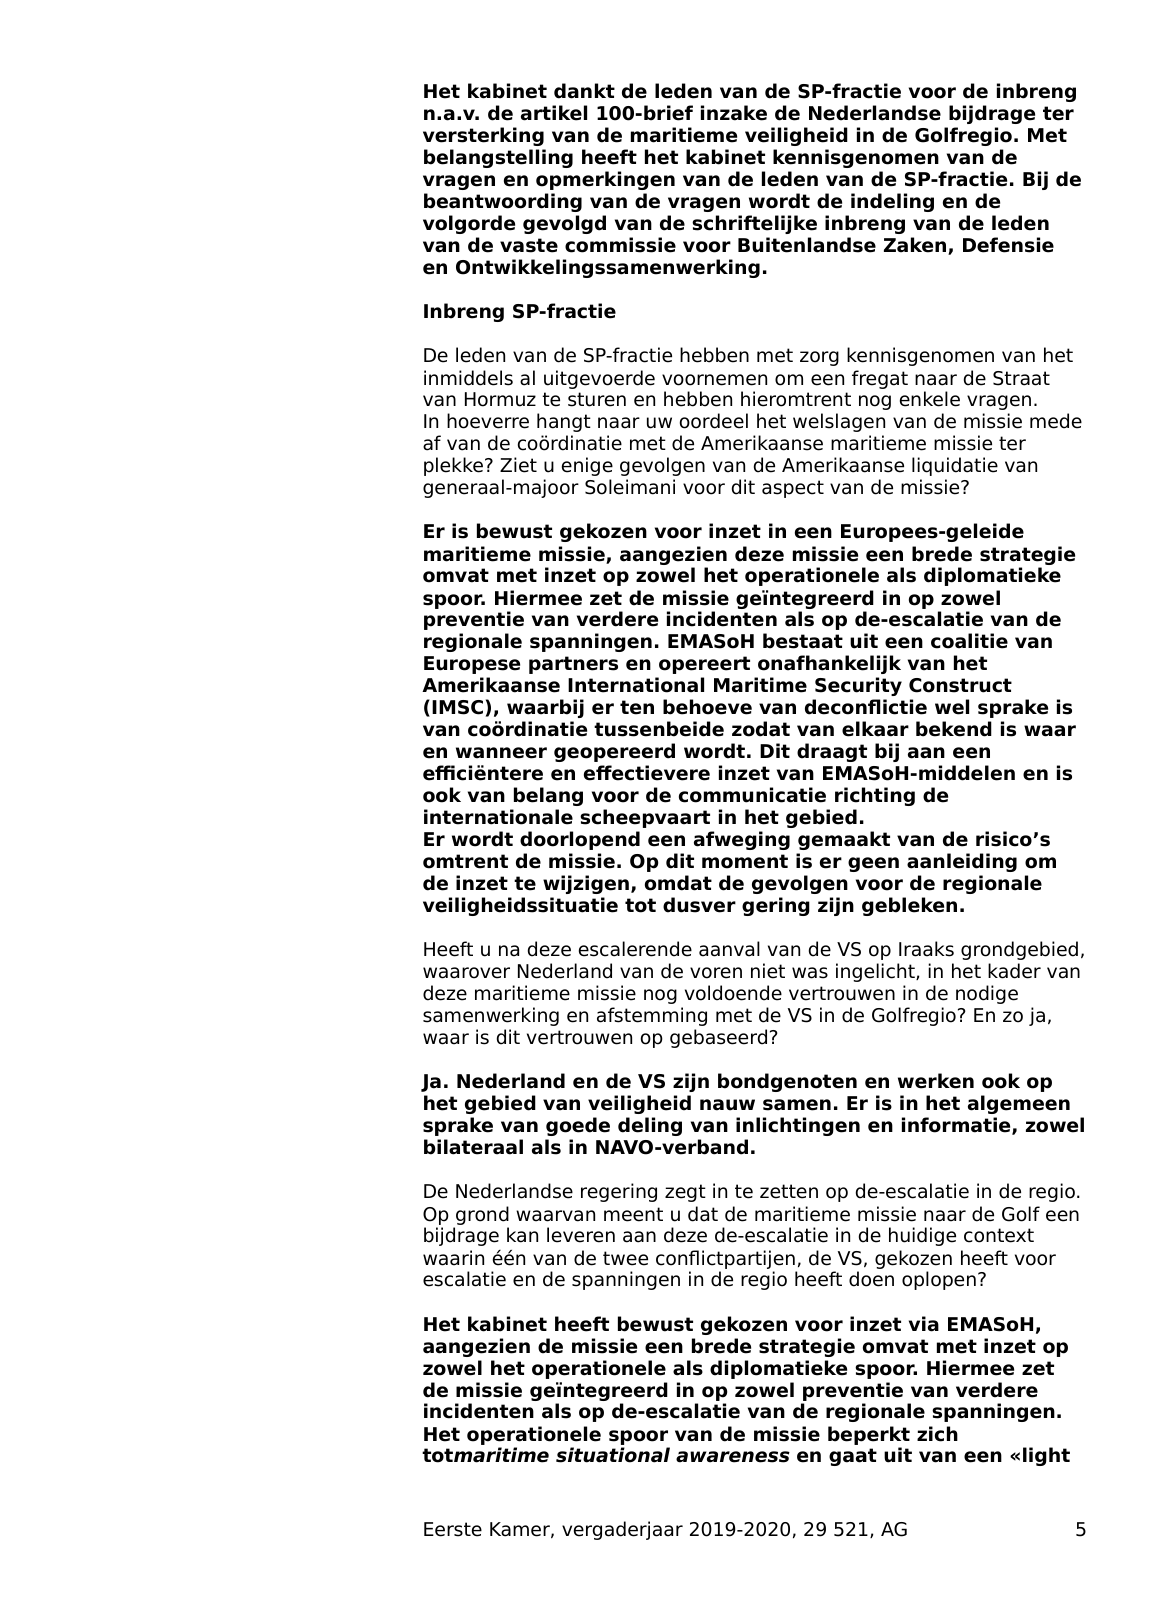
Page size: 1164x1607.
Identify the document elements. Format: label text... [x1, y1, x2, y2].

text Ja. Nederland en de VS zijn bondgenoten en werken ook op het gebied van veiligheid nauw samen. Er is in het algemeen sprake van goede deling van inlichtingen en informatie, zowel bilateraal als in NAVO-verband. [422, 1071, 1087, 1159]
text Het kabinet heeft bewust gekozen voor inzet via EMASoH, aangezien de missie een brede strategie omvat met inzet op zowel het operationele als diplomatieke spoor. Hiermee zet de missie geïntegreerd in op zowel preventie van verdere incidenten als op de-escalatie van de regionale spanningen. Het operationele spoor van de missie beperkt zich totmaritime situational awareness en gaat uit van een «light [422, 1313, 1087, 1467]
text Het kabinet dankt de leden van de SP-fractie voor de inbreng n.a.v. de artikel 100-brief inzake de Nederlandse bijdrage ter versterking van de maritieme veiligheid in de Golfregio. Met belangstelling heeft het kabinet kennisgenomen van de vragen en opmerkingen van de leden van de SP-fractie. Bij de beantwoording van de vragen wordt de indeling en de volgorde gevolgd van de schriftelijke inbreng van de leden van de vaste commissie voor Buitenlandse Zaken, Defensie en Ontwikkelingssamenwerking. [422, 81, 1087, 279]
subtitle Inbreng SP-fractie [422, 301, 1087, 323]
text De Nederlandse regering zegt in te zetten op de-escalatie in de regio. Op grond waarvan meent u dat de maritieme missie naar de Golf een bijdrage kan leveren aan deze de-escalatie in de huidige context waarin één van de twee conflictpartijen, de VS, gekozen heeft voor escalatie en de spanningen in de regio heeft doen oplopen? [422, 1181, 1087, 1291]
text Er wordt doorlopend een afweging gemaakt van de risico’s omtrent de missie. Op dit moment is er geen aanleiding om de inzet te wijzigen, omdat de gevolgen voor de regionale veiligheidssituatie tot dusver gering zijn gebleken. [422, 829, 1087, 917]
text Heeft u na deze escalerende aanval van de VS op Iraaks grondgebied, waarover Nederland van de voren niet was ingelicht, in het kader van deze maritieme missie nog voldoende vertrouwen in de nodige samenwerking en afstemming met de VS in de Golfregio? En zo ja, waar is dit vertrouwen op gebaseerd? [422, 939, 1087, 1049]
text In hoeverre hangt naar uw oordeel het welslagen van de missie mede af van de coördinatie met de Amerikaanse maritieme missie ter plekke? Ziet u enige gevolgen van de Amerikaanse liquidatie van generaal-majoor Soleimani voor dit aspect van de missie? [422, 411, 1087, 499]
text Er is bewust gekozen voor inzet in een Europees-geleide maritieme missie, aangezien deze missie een brede strategie omvat met inzet op zowel het operationele als diplomatieke spoor. Hiermee zet de missie geïntegreerd in op zowel preventie van verdere incidenten als op de-escalatie van de regionale spanningen. EMASoH bestaat uit een coalitie van Europese partners en opereert onafhankelijk van het Amerikaanse International Maritime Security Construct (IMSC), waarbij er ten behoeve van deconflictie wel sprake is van coördinatie tussenbeide zodat van elkaar bekend is waar en wanneer geopereerd wordt. Dit draagt bij aan een efficiëntere en effectievere inzet van EMASoH-middelen en is ook van belang voor de communicatie richting de internationale scheepvaart in het gebied. [422, 521, 1087, 829]
text De leden van de SP-fractie hebben met zorg kennisgenomen van het inmiddels al uitgevoerde voornemen om een fregat naar de Straat van Hormuz te sturen en hebben hieromtrent nog enkele vragen. [422, 345, 1087, 411]
